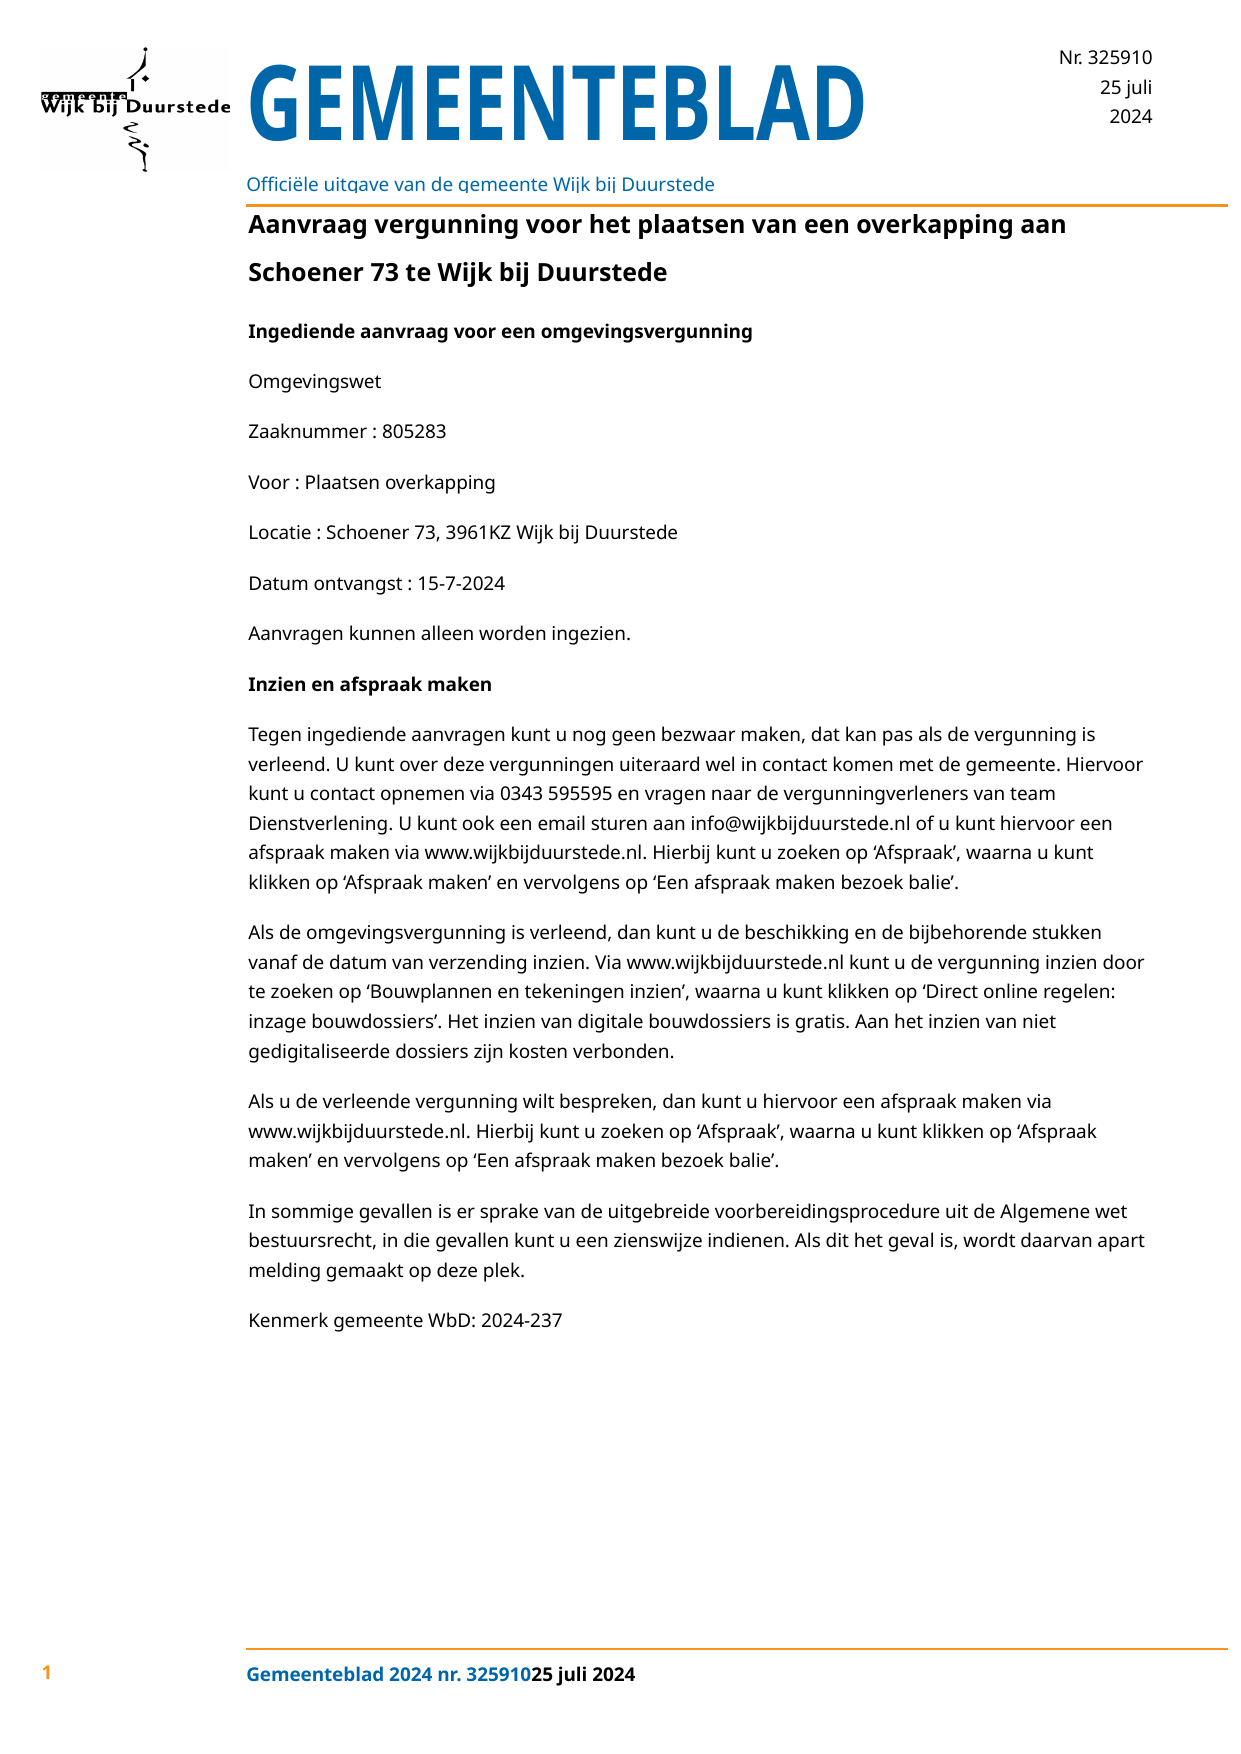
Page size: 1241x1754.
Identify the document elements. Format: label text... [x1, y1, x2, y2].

text Locatie : Schoener 73, 3961KZ Wijk bij Duurstede [248, 519, 1152, 545]
text Aanvraag vergunning voor het plaatsen van een overkapping aan Schoener 73 te Wijk bij Duurstede [248, 207, 1152, 288]
text Voor : Plaatsen overkapping [248, 469, 1152, 495]
text Kenmerk gemeente WbD: 2024-237 [248, 1307, 1152, 1333]
text In sommige gevallen is er sprake van de uitgebreide voorbereidingsprocedure uit de Algemene wet bestuursrecht, in die gevallen kunt u een zienswijze indienen. Als dit het geval is, wordt daarvan apart melding gemaakt op deze plek. [248, 1198, 1152, 1283]
text Datum ontvangst : 15-7-2024 [248, 570, 1152, 596]
text Ingediende aanvraag voor een omgevingsvergunning [248, 318, 1152, 344]
text Omgevingswet [248, 368, 1152, 394]
text Inzien en afspraak maken [248, 671, 1152, 697]
text Als de omgevingsvergunning is verleend, dan kunt u de beschikking en de bijbehorende stukken vanaf de datum van verzending inzien. Via www.wijkbijduurstede.nl kunt u de vergunning inzien door te zoeken op ‘Bouwplannen en tekeningen inzien’, waarna u kunt klikken op ‘Direct online regelen: inzage bouwdossiers’. Het inzien van digitale bouwdossiers is gratis. Aan het inzien van niet gedigitaliseerde dossiers zijn kosten verbonden. [248, 919, 1152, 1064]
text Tegen ingediende aanvragen kunt u nog geen bezwaar maken, dat kan pas als de vergunning is verleend. U kunt over deze vergunningen uiteraard wel in contact komen met de gemeente. Hiervoor kunt u contact opnemen via 0343 595595 en vragen naar de vergunningverleners van team Dienstverlening. U kunt ook een email sturen aan info@wijkbijduurstede.nl of u kunt hiervoor een afspraak maken via www.wijkbijduurstede.nl. Hierbij kunt u zoeken op ‘Afspraak’, waarna u kunt klikken op ‘Afspraak maken’ en vervolgens op ‘Een afspraak maken bezoek balie’. [248, 721, 1152, 895]
text Als u de verleende vergunning wilt bespreken, dan kunt u hiervoor een afspraak maken via www.wijkbijduurstede.nl. Hierbij kunt u zoeken op ‘Afspraak’, waarna u kunt klikken op ‘Afspraak maken’ en vervolgens op ‘Een afspraak maken bezoek balie’. [248, 1088, 1152, 1173]
picture [41, 47, 231, 172]
text Zaaknummer : 805283 [248, 419, 1152, 444]
text Aanvragen kunnen alleen worden ingezien. [248, 620, 1152, 646]
